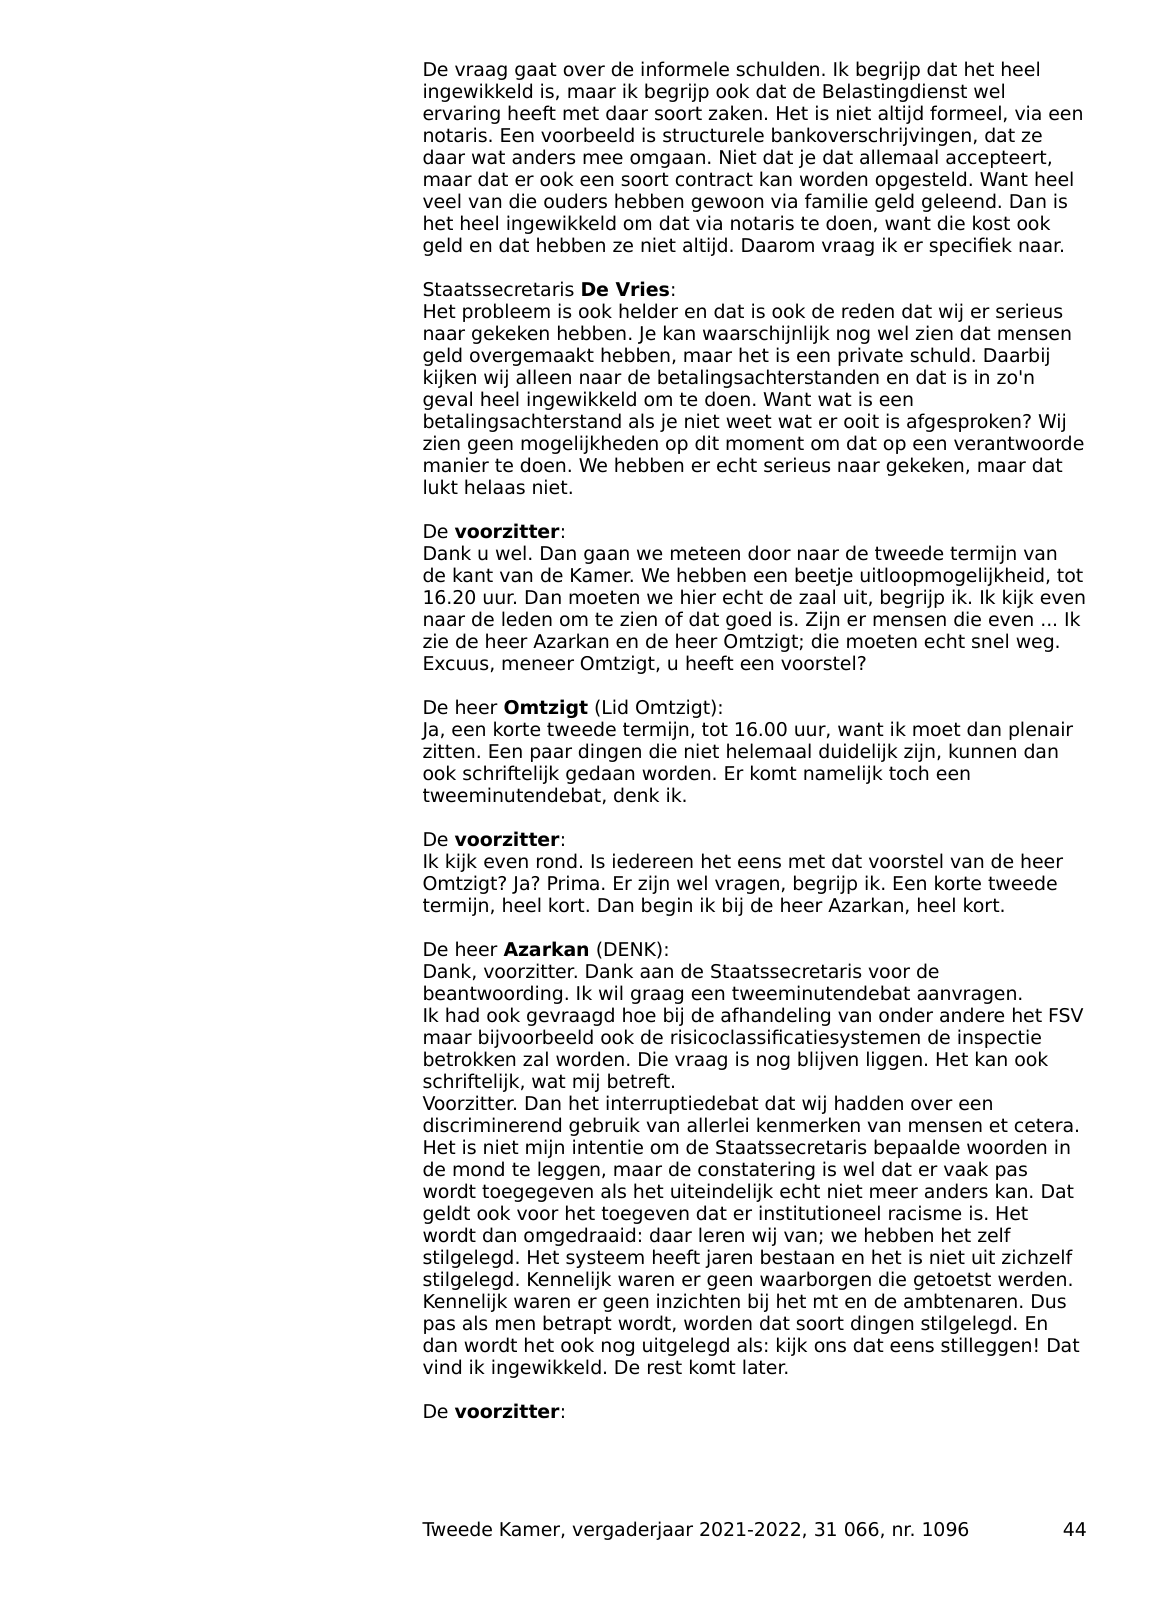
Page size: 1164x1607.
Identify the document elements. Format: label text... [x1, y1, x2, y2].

text De heer Omtzigt (Lid Omtzigt): [422, 697, 1087, 719]
text Staatssecretaris De Vries: [422, 279, 1087, 301]
text Ik had ook gevraagd hoe bij de afhandeling van onder andere het FSV maar bijvoorbeeld ook de risicoclassificatiesystemen de inspectie betrokken zal worden. Die vraag is nog blijven liggen. Het kan ook schriftelijk, wat mij betreft. [422, 1005, 1087, 1093]
text De heer Azarkan (DENK): [422, 939, 1087, 961]
text Het probleem is ook helder en dat is ook de reden dat wij er serieus naar gekeken hebben. Je kan waarschijnlijk nog wel zien dat mensen geld overgemaakt hebben, maar het is een private schuld. Daarbij kijken wij alleen naar de betalingsachterstanden en dat is in zo'n geval heel ingewikkeld om te doen. Want wat is een betalingsachterstand als je niet weet wat er ooit is afgesproken? Wij zien geen mogelijkheden op dit moment om dat op een verantwoorde manier te doen. We hebben er echt serieus naar gekeken, maar dat lukt helaas niet. [422, 301, 1087, 499]
text Ik kijk even rond. Is iedereen het eens met dat voorstel van de heer Omtzigt? Ja? Prima. Er zijn wel vragen, begrijp ik. Een korte tweede termijn, heel kort. Dan begin ik bij de heer Azarkan, heel kort. [422, 851, 1087, 917]
text Voorzitter. Dan het interruptiedebat dat wij hadden over een discriminerend gebruik van allerlei kenmerken van mensen et cetera. Het is niet mijn intentie om de Staatssecretaris bepaalde woorden in de mond te leggen, maar de constatering is wel dat er vaak pas wordt toegegeven als het uiteindelijk echt niet meer anders kan. Dat geldt ook voor het toegeven dat er institutioneel racisme is. Het wordt dan omgedraaid: daar leren wij van; we hebben het zelf stilgelegd. Het systeem heeft jaren bestaan en het is niet uit zichzelf stilgelegd. Kennelijk waren er geen waarborgen die getoetst werden. Kennelijk waren er geen inzichten bij het mt en de ambtenaren. Dus pas als men betrapt wordt, worden dat soort dingen stilgelegd. En dan wordt het ook nog uitgelegd als: kijk ons dat eens stilleggen! Dat vind ik ingewikkeld. De rest komt later. [422, 1093, 1087, 1379]
text Dank u wel. Dan gaan we meteen door naar de tweede termijn van de kant van de Kamer. We hebben een beetje uitloopmogelijkheid, tot 16.20 uur. Dan moeten we hier echt de zaal uit, begrijp ik. Ik kijk even naar de leden om te zien of dat goed is. Zijn er mensen die even ... Ik zie de heer Azarkan en de heer Omtzigt; die moeten echt snel weg. Excuus, meneer Omtzigt, u heeft een voorstel? [422, 543, 1087, 675]
text Dank, voorzitter. Dank aan de Staatssecretaris voor de beantwoording. Ik wil graag een tweeminutendebat aanvragen. [422, 961, 1087, 1005]
text De voorzitter: [422, 829, 1087, 851]
text De voorzitter: [422, 1401, 1087, 1423]
text Ja, een korte tweede termijn, tot 16.00 uur, want ik moet dan plenair zitten. Een paar dingen die niet helemaal duidelijk zijn, kunnen dan ook schriftelijk gedaan worden. Er komt namelijk toch een tweeminutendebat, denk ik. [422, 719, 1087, 807]
text De vraag gaat over de informele schulden. Ik begrijp dat het heel ingewikkeld is, maar ik begrijp ook dat de Belastingdienst wel ervaring heeft met daar soort zaken. Het is niet altijd formeel, via een notaris. Een voorbeeld is structurele bankoverschrijvingen, dat ze daar wat anders mee omgaan. Niet dat je dat allemaal accepteert, maar dat er ook een soort contract kan worden opgesteld. Want heel veel van die ouders hebben gewoon via familie geld geleend. Dan is het heel ingewikkeld om dat via notaris te doen, want die kost ook geld en dat hebben ze niet altijd. Daarom vraag ik er specifiek naar. [422, 59, 1087, 257]
text De voorzitter: [422, 521, 1087, 543]
